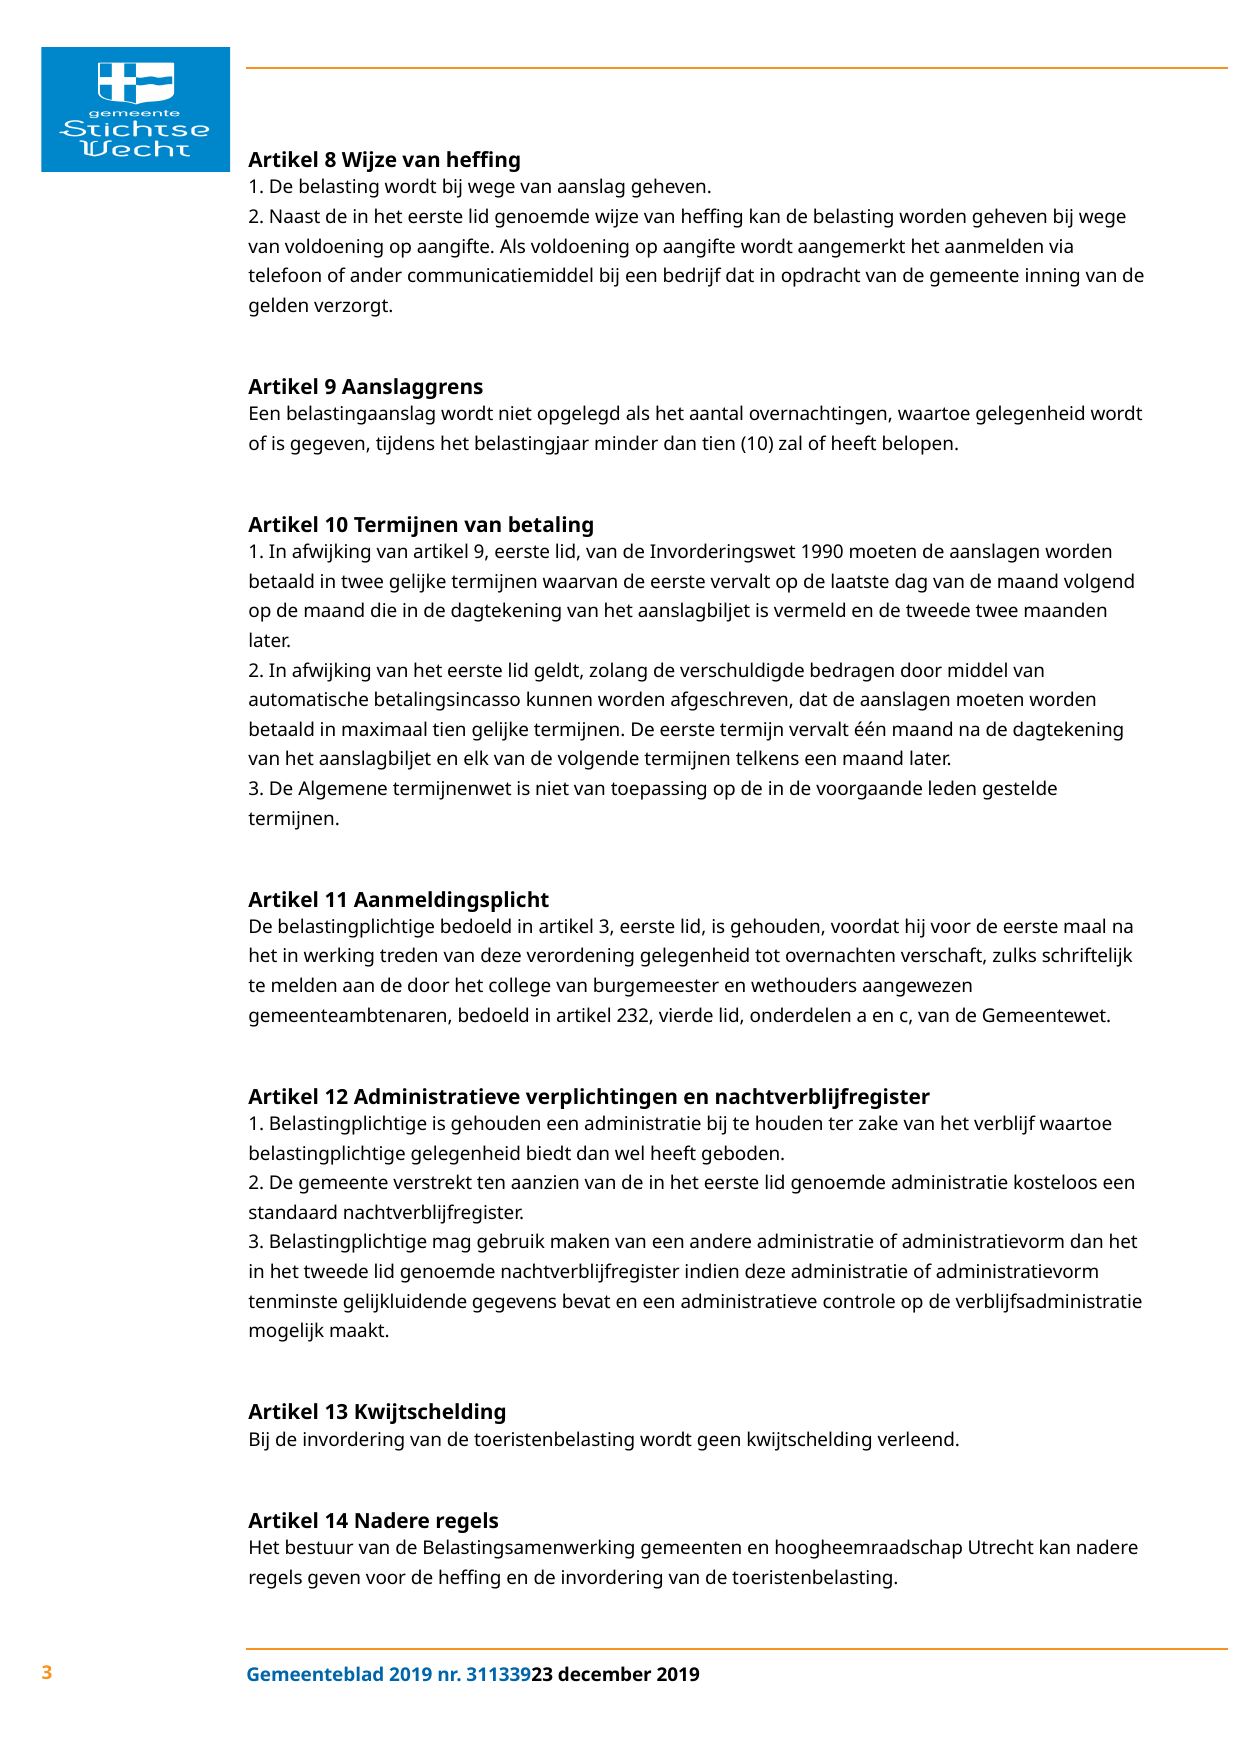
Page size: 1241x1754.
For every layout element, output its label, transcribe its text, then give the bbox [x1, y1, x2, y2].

text Het bestuur van de Belastingsamenwerking gemeenten en hoogheemraadschap Utrecht kan nadere regels geven voor de heffing en de invordering van de toeristenbelasting. [248, 1534, 1152, 1589]
text 3. De Algemene termijnenwet is niet van toepassing op de in de voorgaande leden gestelde termijnen. [248, 775, 1152, 830]
text 2. De gemeente verstrekt ten aanzien van de in het eerste lid genoemde administratie kosteloos een standaard nachtverblijfregister. [248, 1169, 1152, 1225]
text Artikel 8 Wijze van heffing [248, 145, 1152, 174]
text De belastingplichtige bedoeld in artikel 3, eerste lid, is gehouden, voordat hij voor de eerste maal na het in werking treden van deze verordening gelegenheid tot overnachten verschaft, zulks schriftelijk te melden aan de door het college van burgemeester en wethouders aangewezen gemeenteambtenaren, bedoeld in artikel 232, vierde lid, onderdelen a en c, van de Gemeentewet. [248, 913, 1152, 1028]
text Artikel 12 Administratieve verplichtingen en nachtverblijfregister [248, 1082, 1152, 1110]
picture [137, 63, 174, 103]
text Bij de invordering van de toeristenbelasting wordt geen kwijtschelding verleend. [248, 1426, 1152, 1452]
text Artikel 13 Kwijtschelding [248, 1397, 1152, 1426]
text 1. Belastingplichtige is gehouden een administratie bij te houden ter zake van het verblijf waartoe belastingplichtige gelegenheid biedt dan wel heeft geboden. [248, 1110, 1152, 1166]
text 3. Belastingplichtige mag gebruik maken van een andere administratie of administratievorm dan het in het tweede lid genoemde nachtverblijfregister indien deze administratie of administratievorm tenminste gelijkluidende gegevens bevat en een administratieve controle op de verblijfsadministratie mogelijk maakt. [248, 1229, 1152, 1343]
text Artikel 9 Aanslaggrens [248, 372, 1152, 400]
text Artikel 10 Termijnen van betaling [248, 510, 1152, 538]
text Artikel 14 Nadere regels [248, 1506, 1152, 1534]
text Een belastingaanslag wordt niet opgelegd als het aantal overnachtingen, waartoe gelegenheid wordt of is gegeven, tijdens het belastingjaar minder dan tien (10) zal of heeft belopen. [248, 400, 1152, 456]
text 1. In afwijking van artikel 9, eerste lid, van de Invorderingswet 1990 moeten de aanslagen worden betaald in twee gelijke termijnen waarvan de eerste vervalt op de laatste dag van de maand volgend op de maand die in de dagtekening van het aanslagbiljet is vermeld en de tweede twee maanden later. [248, 538, 1152, 653]
picture [99, 63, 135, 101]
text 2. Naast de in het eerste lid genoemde wijze van heffing kan de belasting worden geheven bij wege van voldoening op aangifte. Als voldoening op aangifte wordt aangemerkt het aanmelden via telefoon of ander communicatiemiddel bij een bedrijf dat in opdracht van de gemeente inning van de gelden verzorgt. [248, 203, 1152, 318]
text 1. De belasting wordt bij wege van aanslag geheven. [248, 174, 1152, 199]
text 2. In afwijking van het eerste lid geldt, zolang de verschuldigde bedragen door middel van automatische betalingsincasso kunnen worden afgeschreven, dat de aanslagen moeten worden betaald in maximaal tien gelijke termijnen. De eerste termijn vervalt één maand na de dagtekening van het aanslagbiljet en elk van de volgende termijnen telkens een maand later. [248, 657, 1152, 771]
text Artikel 11 Aanmeldingsplicht [248, 885, 1152, 913]
